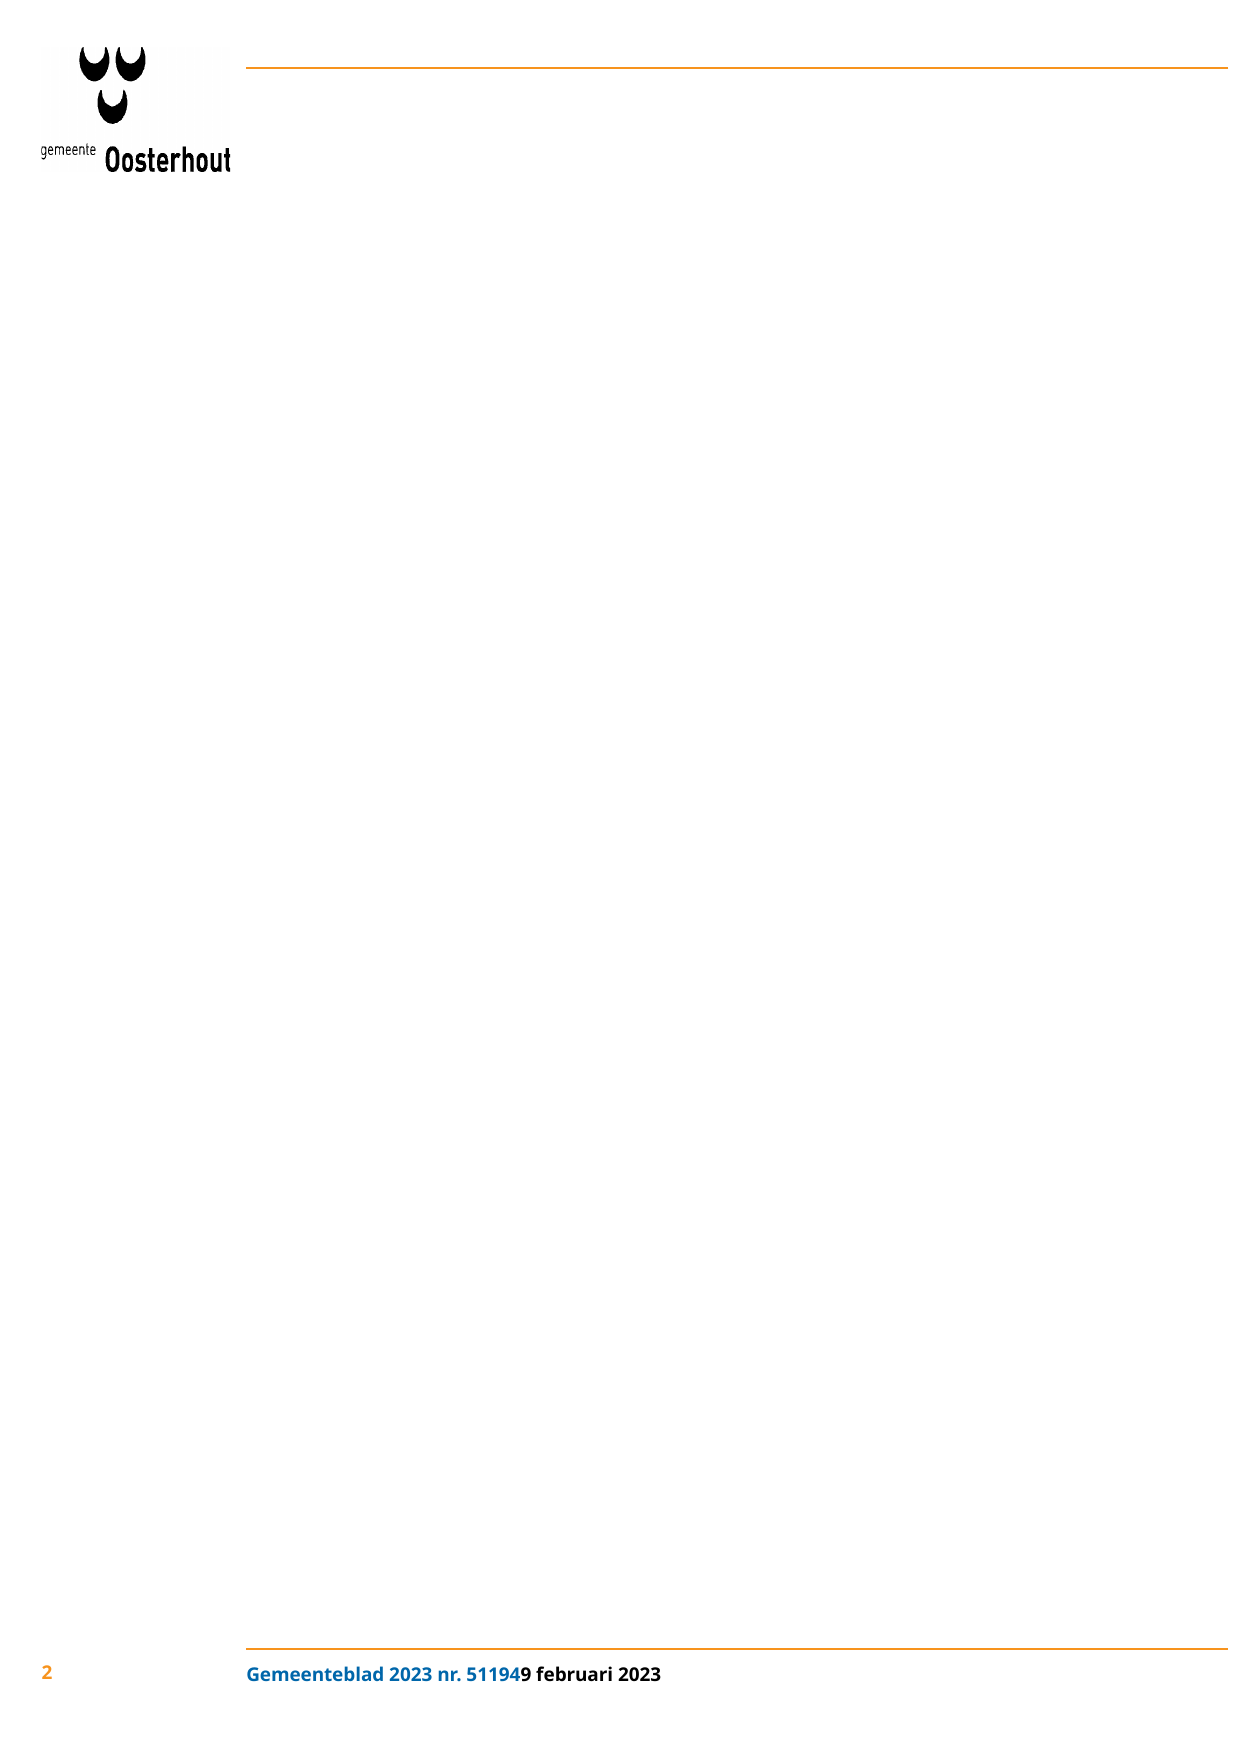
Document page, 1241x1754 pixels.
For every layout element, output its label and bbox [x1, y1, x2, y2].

picture [41, 47, 231, 172]
